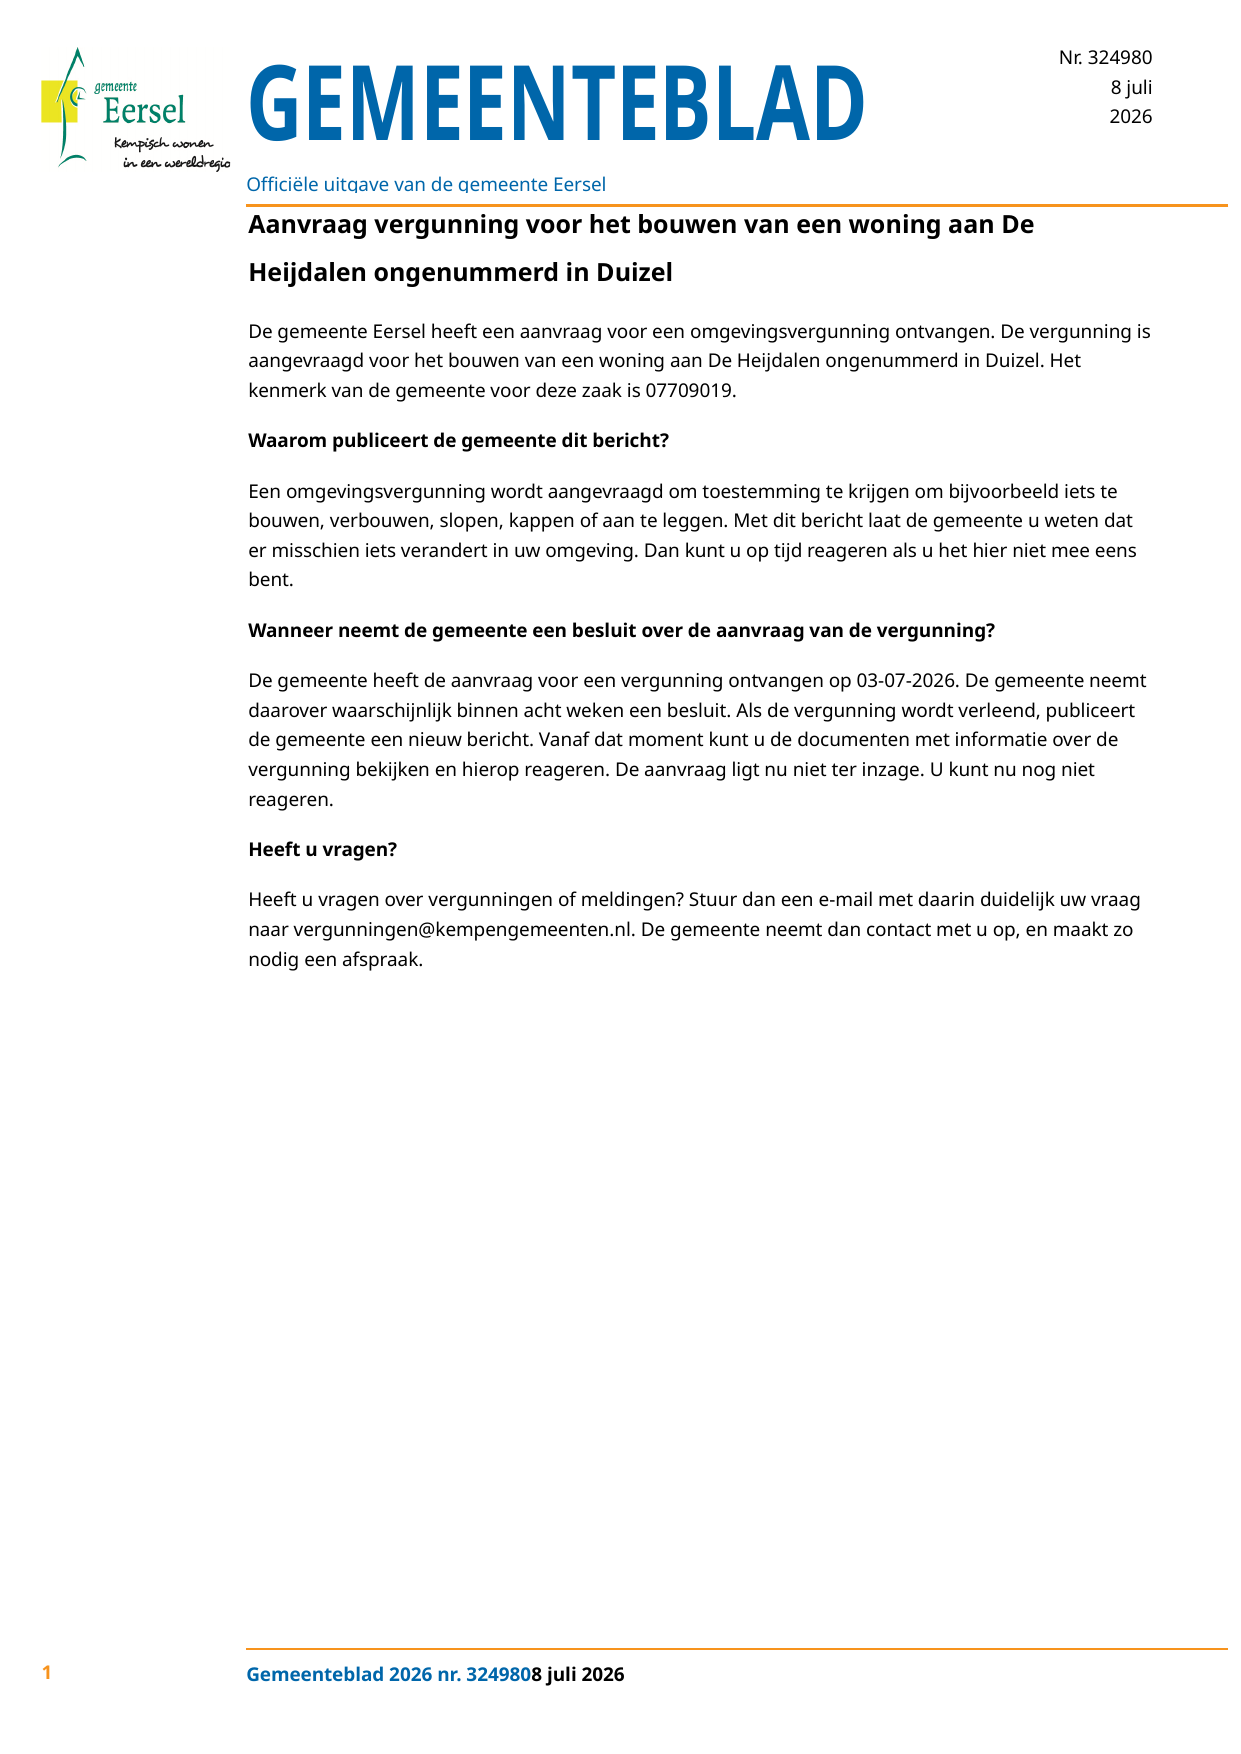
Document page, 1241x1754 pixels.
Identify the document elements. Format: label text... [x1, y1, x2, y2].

text Wanneer neemt de gemeente een besluit over de aanvraag van de vergunning? [248, 617, 1152, 643]
text Aanvraag vergunning voor het bouwen van een woning aan De Heijdalen ongenummerd in Duizel [248, 207, 1152, 288]
picture [41, 47, 231, 172]
text Een omgevingsvergunning wordt aangevraagd om toestemming te krijgen om bijvoorbeeld iets te bouwen, verbouwen, slopen, kappen of aan te leggen. Met dit bericht laat de gemeente u weten dat er misschien iets verandert in uw omgeving. Dan kunt u op tijd reageren als u het hier niet mee eens bent. [248, 478, 1152, 592]
text De gemeente heeft de aanvraag voor een vergunning ontvangen op 03-07-2026. De gemeente neemt daarover waarschijnlijk binnen acht weken een besluit. Als de vergunning wordt verleend, publiceert de gemeente een nieuw bericht. Vanaf dat moment kunt u de documenten met informatie over de vergunning bekijken en hierop reageren. De aanvraag ligt nu niet ter inzage. U kunt nu nog niet reageren. [248, 667, 1152, 812]
text Heeft u vragen over vergunningen of meldingen? Stuur dan een e-mail met daarin duidelijk uw vraag naar vergunningen@kempengemeenten.nl. De gemeente neemt dan contact met u op, en maakt zo nodig een afspraak. [248, 887, 1152, 972]
text De gemeente Eersel heeft een aanvraag voor een omgevingsvergunning ontvangen. De vergunning is aangevraagd voor het bouwen van een woning aan De Heijdalen ongenummerd in Duizel. Het kenmerk van de gemeente voor deze zaak is 07709019. [248, 318, 1152, 403]
text Heeft u vragen? [248, 836, 1152, 862]
text Waarom publiceert de gemeente dit bericht? [248, 427, 1152, 453]
